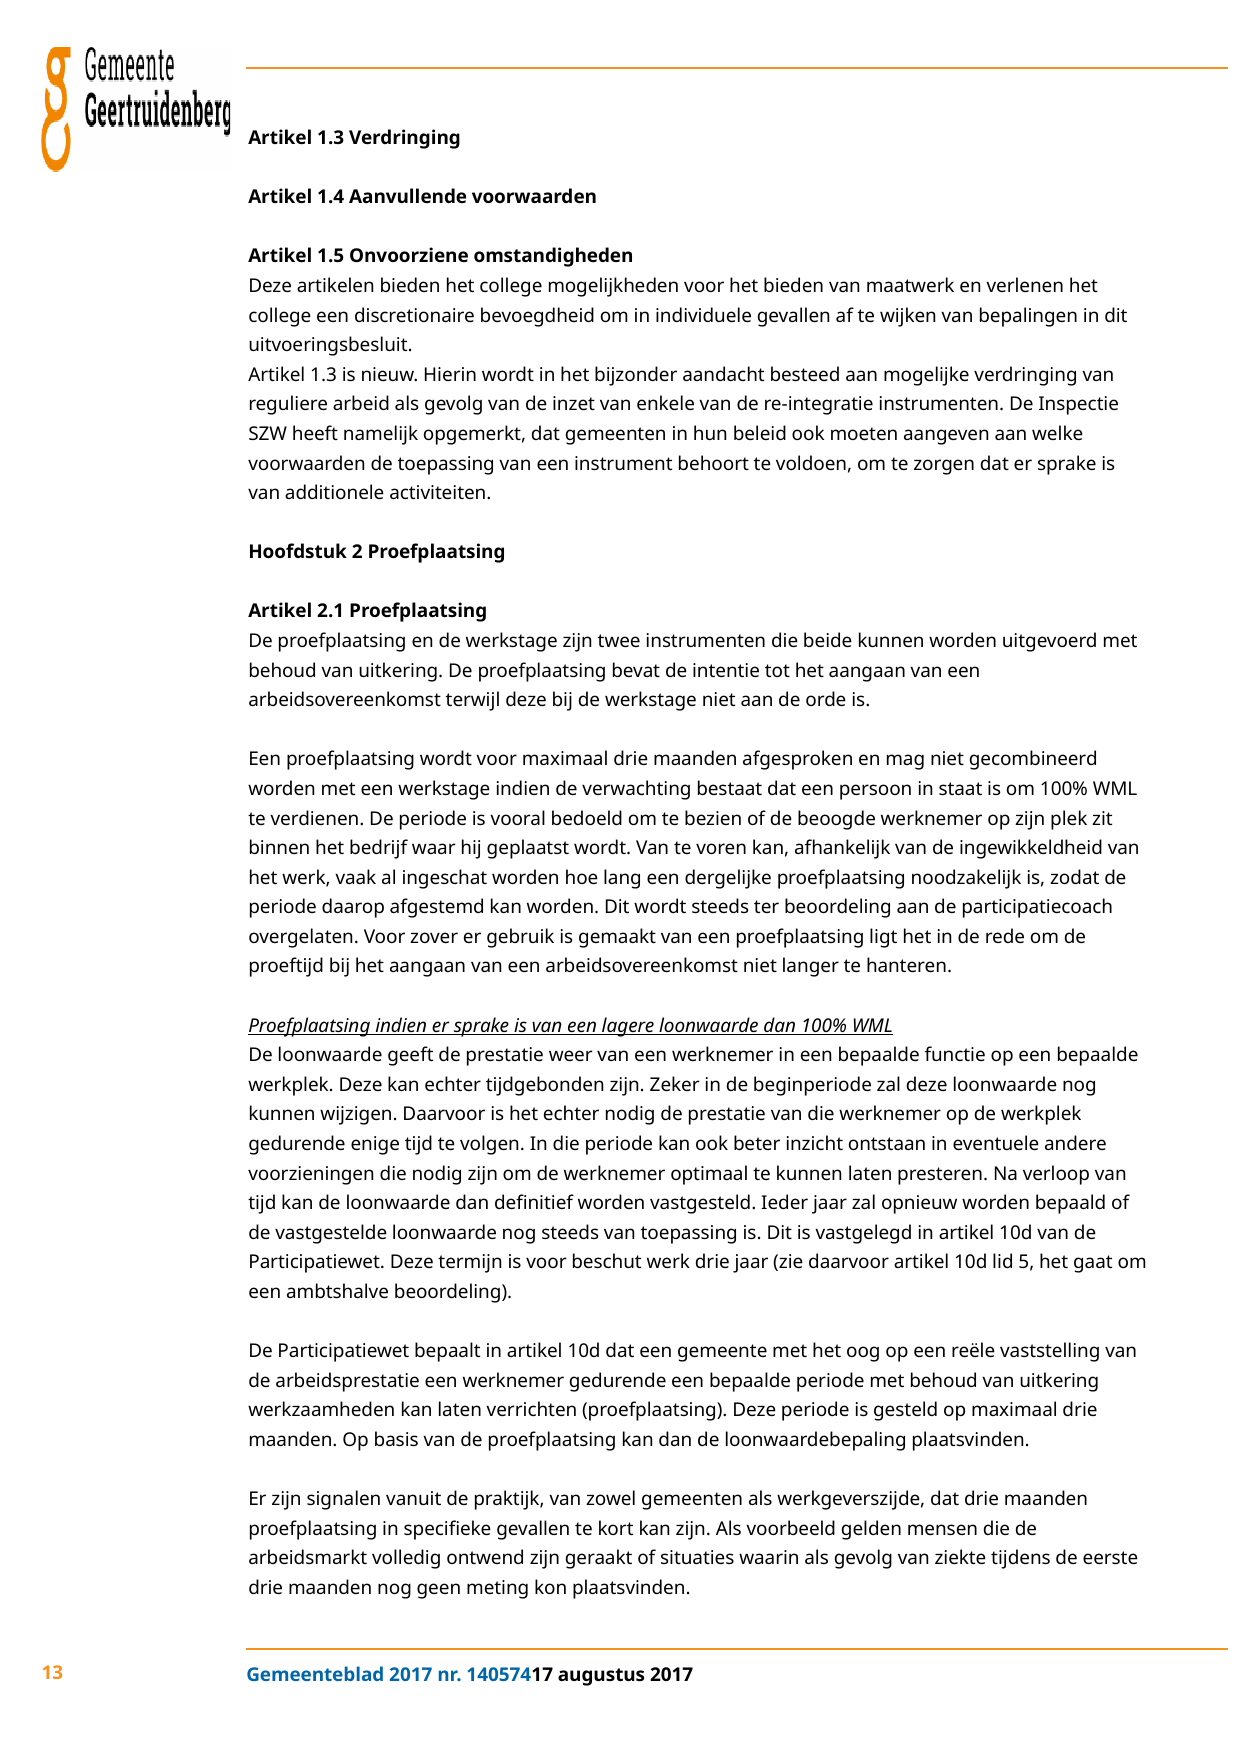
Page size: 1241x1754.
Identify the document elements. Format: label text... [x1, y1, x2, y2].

text Een proefplaatsing wordt voor maximaal drie maanden afgesproken en mag niet gecombineerd worden met een werkstage indien de verwachting bestaat dat een persoon in staat is om 100% WML te verdienen. De periode is vooral bedoeld om te bezien of de beoogde werknemer op zijn plek zit binnen het bedrijf waar hij geplaatst wordt. Van te voren kan, afhankelijk van de ingewikkeldheid van het werk, vaak al ingeschat worden hoe lang een dergelijke proefplaatsing noodzakelijk is, zodat de periode daarop afgestemd kan worden. Dit wordt steeds ter beoordeling aan de participatiecoach overgelaten. Voor zover er gebruik is gemaakt van een proefplaatsing ligt het in de rede om de proeftijd bij het aangaan van een arbeidsovereenkomst niet langer te hanteren. [248, 746, 1152, 978]
text Hoofdstuk 2 Proefplaatsing [248, 538, 1152, 564]
text Artikel 1.4 Aanvullende voorwaarden [248, 183, 1152, 209]
text Artikel 1.3 Verdringing [248, 124, 1152, 150]
text Deze artikelen bieden het college mogelijkheden voor het bieden van maatwerk en verlenen het college een discretionaire bevoegdheid om in individuele gevallen af te wijken van bepalingen in dit uitvoeringsbesluit. [248, 272, 1152, 357]
picture [41, 47, 231, 172]
text Artikel 1.3 is nieuw. Hierin wordt in het bijzonder aandacht besteed aan mogelijke verdringing van reguliere arbeid als gevolg van de inzet van enkele van de re-integratie instrumenten. De Inspectie SZW heeft namelijk opgemerkt, dat gemeenten in hun beleid ook moeten aangeven aan welke voorwaarden de toepassing van een instrument behoort te voldoen, om te zorgen dat er sprake is van additionele activiteiten. [248, 361, 1152, 505]
text De loonwaarde geeft de prestatie weer van een werknemer in een bepaalde functie op een bepaalde werkplek. Deze kan echter tijdgebonden zijn. Zeker in de beginperiode zal deze loonwaarde nog kunnen wijzigen. Daarvoor is het echter nodig de prestatie van die werknemer op de werkplek gedurende enige tijd te volgen. In die periode kan ook beter inzicht ontstaan in eventuele andere voorzieningen die nodig zijn om de werknemer optimaal te kunnen laten presteren. Na verloop van tijd kan de loonwaarde dan definitief worden vastgesteld. Ieder jaar zal opnieuw worden bepaald of de vastgestelde loonwaarde nog steeds van toepassing is. Dit is vastgelegd in artikel 10d van de Participatiewet. Deze termijn is voor beschut werk drie jaar (zie daarvoor artikel 10d lid 5, het gaat om een ambtshalve beoordeling). [248, 1041, 1152, 1304]
text Artikel 1.5 Onvoorziene omstandigheden [248, 243, 1152, 268]
text De proefplaatsing en de werkstage zijn twee instrumenten die beide kunnen worden uitgevoerd met behoud van uitkering. De proefplaatsing bevat de intentie tot het aangaan van een arbeidsovereenkomst terwijl deze bij de werkstage niet aan de orde is. [248, 627, 1152, 712]
text Er zijn signalen vanuit de praktijk, van zowel gemeenten als werkgeverszijde, dat drie maanden proefplaatsing in specifieke gevallen te kort kan zijn. Als voorbeeld gelden mensen die de arbeidsmarkt volledig ontwend zijn geraakt of situaties waarin als gevolg van ziekte tijdens de eerste drie maanden nog geen meting kon plaatsvinden. [248, 1485, 1152, 1600]
text De Participatiewet bepaalt in artikel 10d dat een gemeente met het oog op een reële vaststelling van de arbeidsprestatie een werknemer gedurende een bepaalde periode met behoud van uitkering werkzaamheden kan laten verrichten (proefplaatsing). Deze periode is gesteld op maximaal drie maanden. Op basis van de proefplaatsing kan dan de loonwaardebepaling plaatsvinden. [248, 1337, 1152, 1452]
text Proefplaatsing indien er sprake is van een lagere loonwaarde dan 100% WML [248, 1012, 1152, 1038]
text Artikel 2.1 Proefplaatsing [248, 598, 1152, 623]
